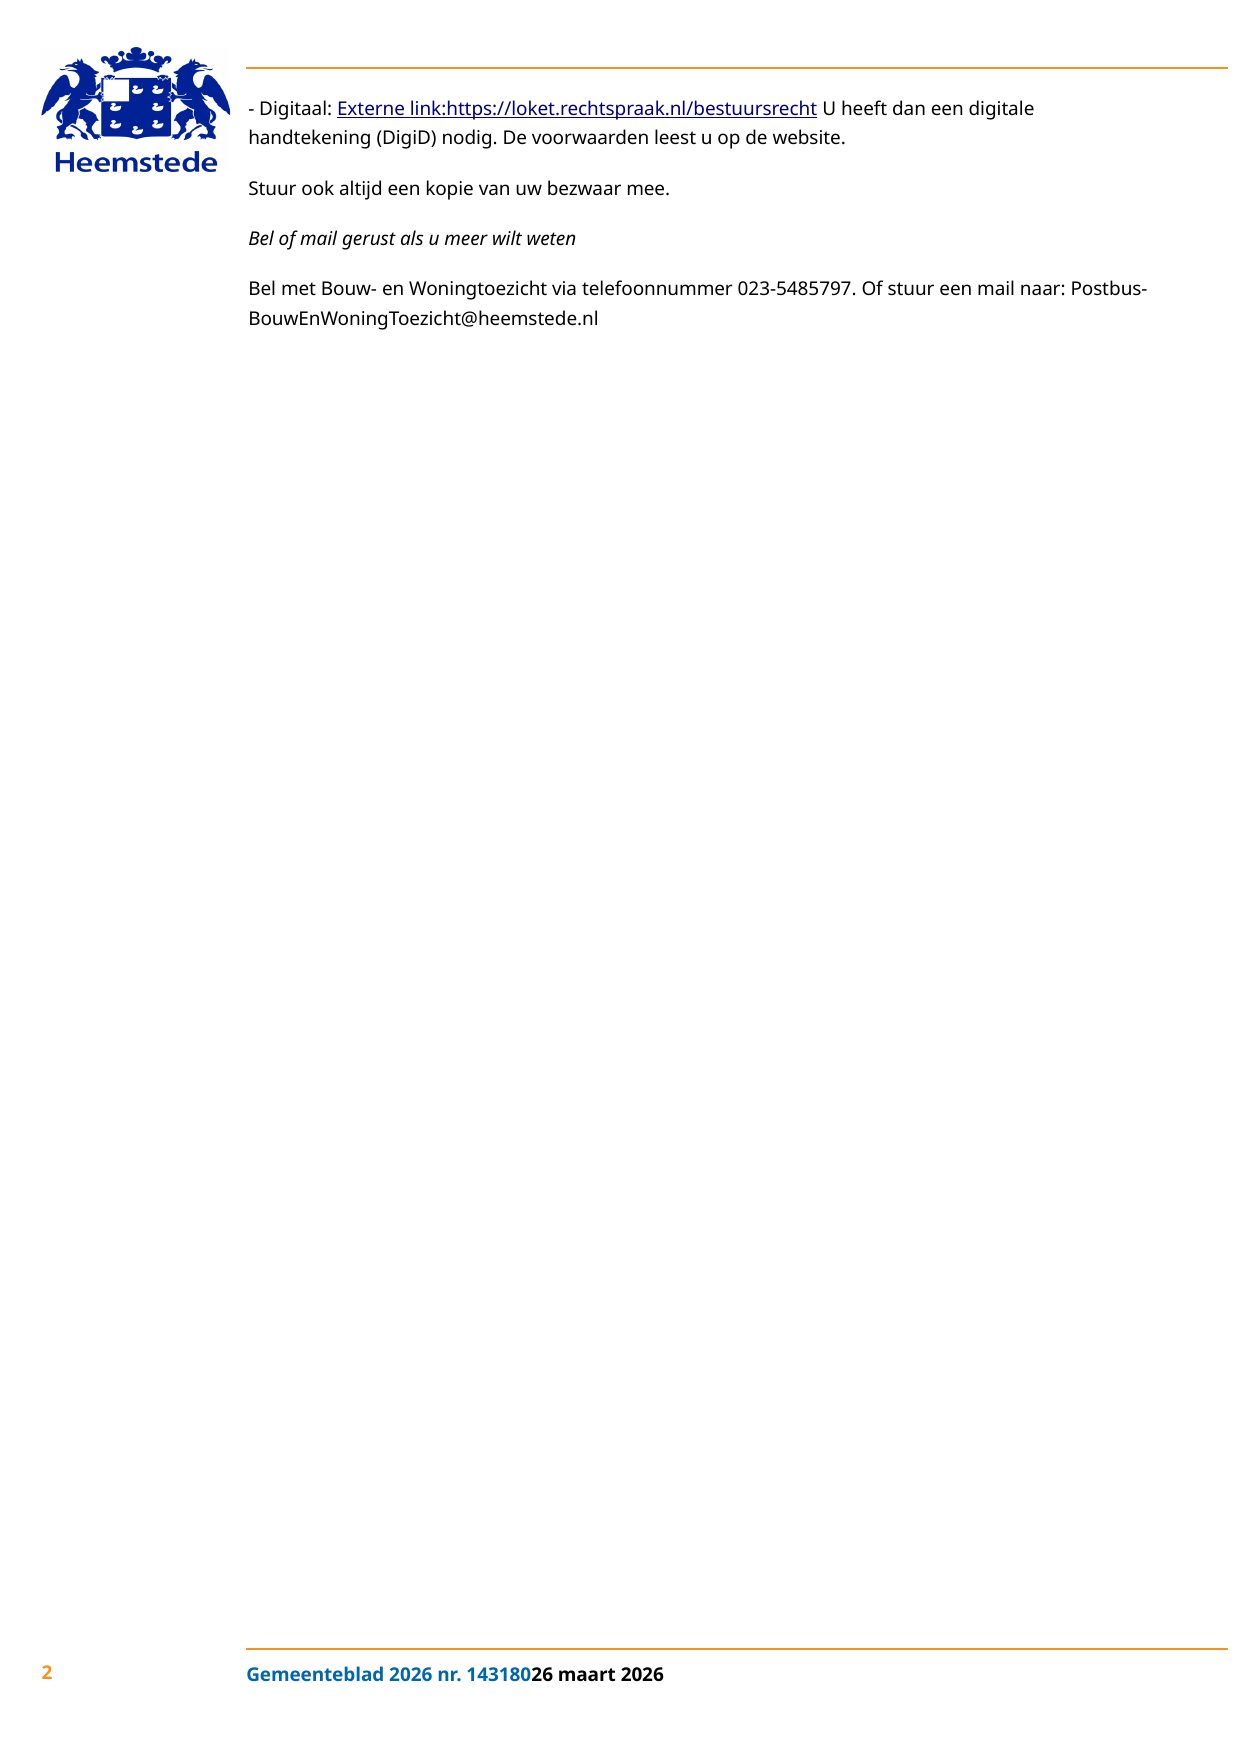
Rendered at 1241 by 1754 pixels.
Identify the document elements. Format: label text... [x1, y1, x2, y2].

text Stuur ook altijd een kopie van uw bezwaar mee. [248, 175, 1152, 201]
text - Digitaal: Externe link:https://loket.rechtspraak.nl/bestuursrecht U heeft dan een digitale handtekening (DigiD) nodig. De voorwaarden leest u op de website. [248, 95, 1152, 150]
picture [41, 47, 231, 172]
text Bel met Bouw- en Woningtoezicht via telefoonnummer 023-5485797. Of stuur een mail naar: Postbus-BouwEnWoningToezicht@heemstede.nl [248, 276, 1152, 331]
text Bel of mail gerust als u meer wilt weten [248, 225, 1152, 251]
